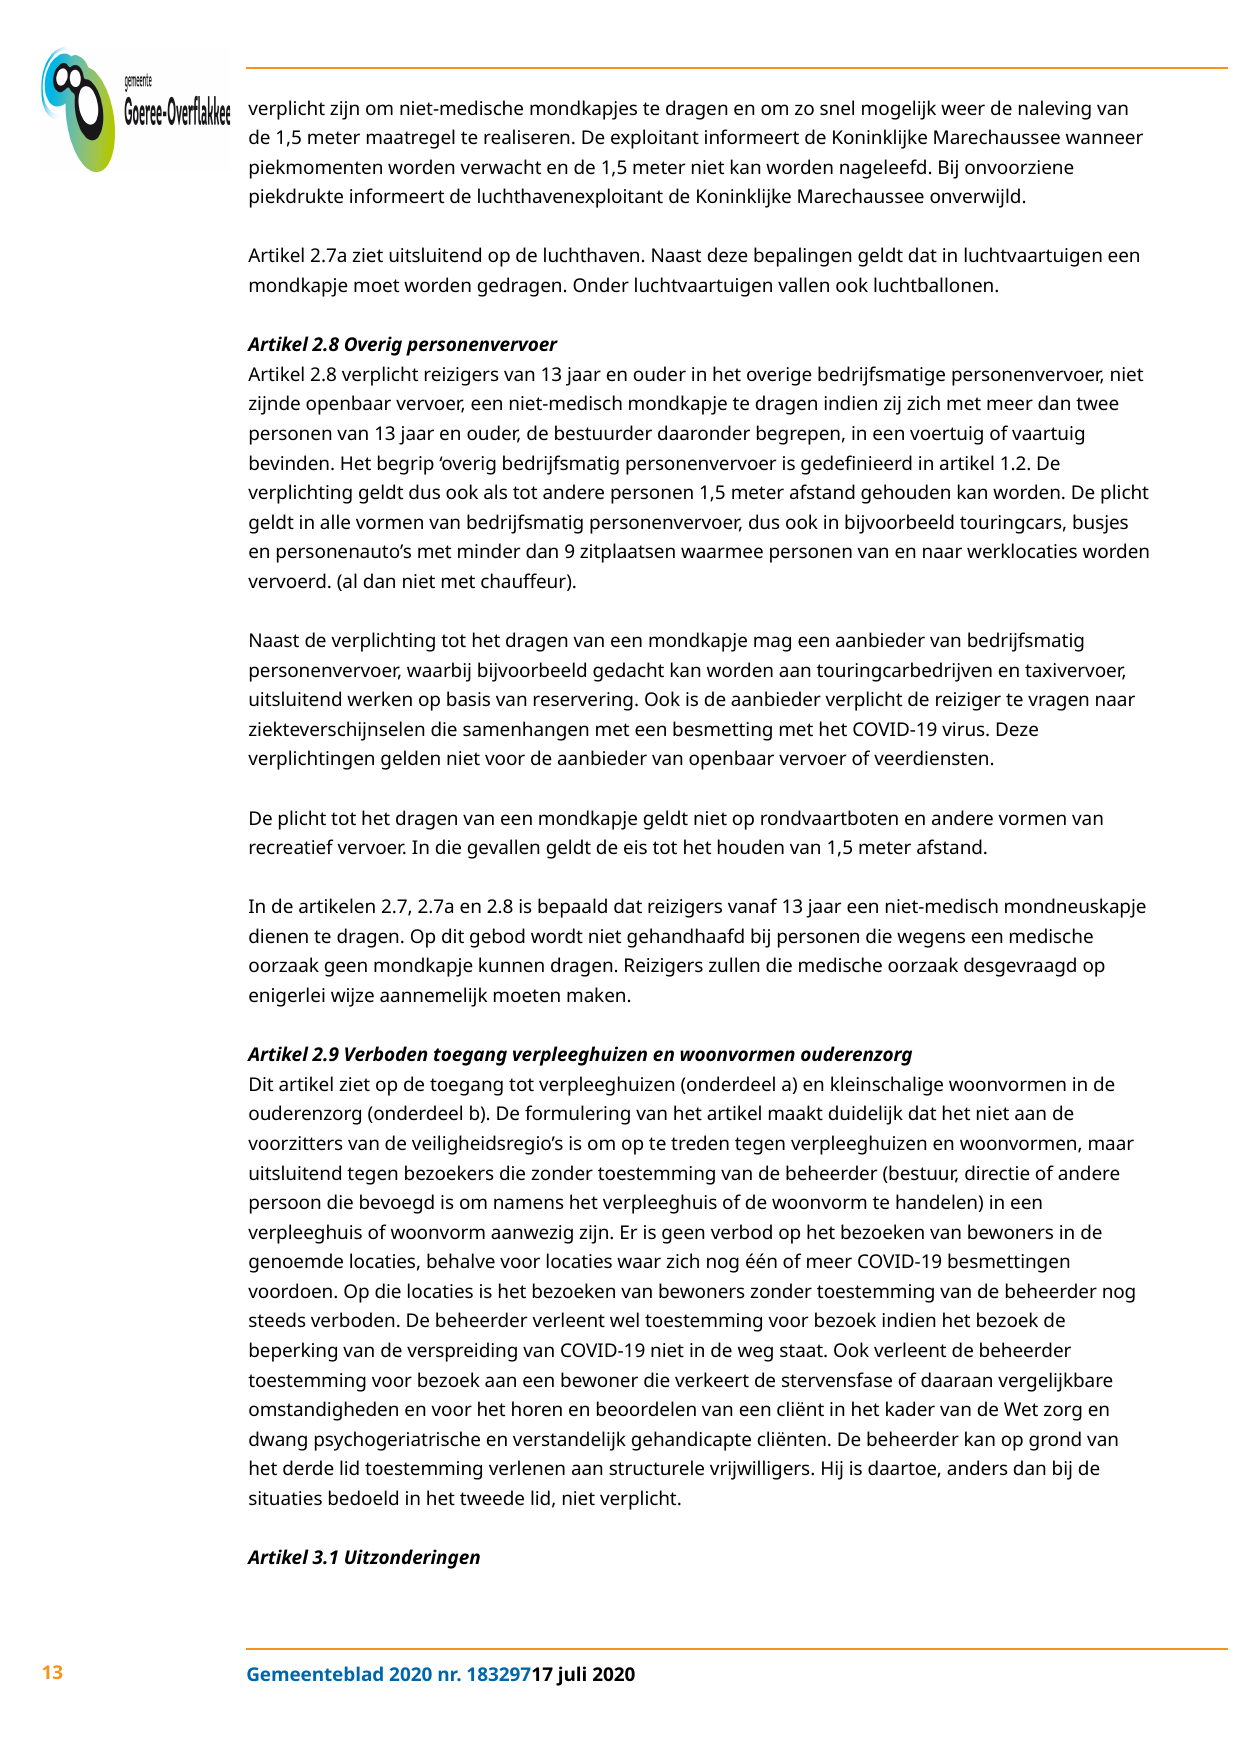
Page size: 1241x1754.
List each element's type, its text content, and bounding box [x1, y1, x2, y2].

text Naast de verplichting tot het dragen van een mondkapje mag een aanbieder van bedrijfsmatig personenvervoer, waarbij bijvoorbeeld gedacht kan worden aan touringcarbedrijven en taxivervoer, uitsluitend werken op basis van reservering. Ook is de aanbieder verplicht de reiziger te vragen naar ziekteverschijnselen die samenhangen met een besmetting met het COVID-19 virus. Deze verplichtingen gelden niet voor de aanbieder van openbaar vervoer of veerdiensten. [248, 627, 1152, 771]
text Artikel 2.8 verplicht reizigers van 13 jaar en ouder in het overige bedrijfsmatige personenvervoer, niet zijnde openbaar vervoer, een niet-medisch mondkapje te dragen indien zij zich met meer dan twee personen van 13 jaar en ouder, de bestuurder daaronder begrepen, in een voertuig of vaartuig bevinden. Het begrip ‘overig bedrijfsmatig personenvervoer is gedefinieerd in artikel 1.2. De verplichting geldt dus ook als tot andere personen 1,5 meter afstand gehouden kan worden. De plicht geldt in alle vormen van bedrijfsmatig personenvervoer, dus ook in bijvoorbeeld touringcars, busjes en personenauto’s met minder dan 9 zitplaatsen waarmee personen van en naar werklocaties worden vervoerd. (al dan niet met chauffeur). [248, 361, 1152, 594]
text Dit artikel ziet op de toegang tot verpleeghuizen (onderdeel a) en kleinschalige woonvormen in de ouderenzorg (onderdeel b). De formulering van het artikel maakt duidelijk dat het niet aan de voorzitters van de veiligheidsregio’s is om op te treden tegen verpleeghuizen en woonvormen, maar uitsluitend tegen bezoekers die zonder toestemming van de beheerder (bestuur, directie of andere persoon die bevoegd is om namens het verpleeghuis of de woonvorm te handelen) in een verpleeghuis of woonvorm aanwezig zijn. Er is geen verbod op het bezoeken van bewoners in de genoemde locaties, behalve voor locaties waar zich nog één of meer COVID-19 besmettingen voordoen. Op die locaties is het bezoeken van bewoners zonder toestemming van de beheerder nog steeds verboden. De beheerder verleent wel toestemming voor bezoek indien het bezoek de beperking van de verspreiding van COVID-19 niet in de weg staat. Ook verleent de beheerder toestemming voor bezoek aan een bewoner die verkeert de stervensfase of daaraan vergelijkbare omstandigheden en voor het horen en beoordelen van een cliënt in het kader van de Wet zorg en dwang psychogeriatrische en verstandelijk gehandicapte cliënten. De beheerder kan op grond van het derde lid toestemming verlenen aan structurele vrijwilligers. Hij is daartoe, anders dan bij de situaties bedoeld in het tweede lid, niet verplicht. [248, 1071, 1152, 1511]
text Artikel 2.8 Overig personenvervoer [248, 331, 1152, 357]
text Artikel 3.1 Uitzonderingen [248, 1544, 1152, 1570]
text In de artikelen 2.7, 2.7a en 2.8 is bepaald dat reizigers vanaf 13 jaar een niet-medisch mondneuskapje dienen te dragen. Op dit gebod wordt niet gehandhaafd bij personen die wegens een medische oorzaak geen mondkapje kunnen dragen. Reizigers zullen die medische oorzaak desgevraagd op enigerlei wijze aannemelijk moeten maken. [248, 893, 1152, 1008]
text Artikel 2.7a ziet uitsluitend op de luchthaven. Naast deze bepalingen geldt dat in luchtvaartuigen een mondkapje moet worden gedragen. Onder luchtvaartuigen vallen ook luchtballonen. [248, 243, 1152, 298]
text De plicht tot het dragen van een mondkapje geldt niet op rondvaartboten en andere vormen van recreatief vervoer. In die gevallen geldt de eis tot het houden van 1,5 meter afstand. [248, 805, 1152, 860]
picture [41, 47, 231, 172]
text verplicht zijn om niet-medische mondkapjes te dragen en om zo snel mogelijk weer de naleving van de 1,5 meter maatregel te realiseren. De exploitant informeert de Koninklijke Marechaussee wanneer piekmomenten worden verwacht en de 1,5 meter niet kan worden nageleefd. Bij onvoorziene piekdrukte informeert de luchthavenexploitant de Koninklijke Marechaussee onverwijld. [248, 95, 1152, 209]
text Artikel 2.9 Verboden toegang verpleeghuizen en woonvormen ouderenzorg [248, 1041, 1152, 1067]
